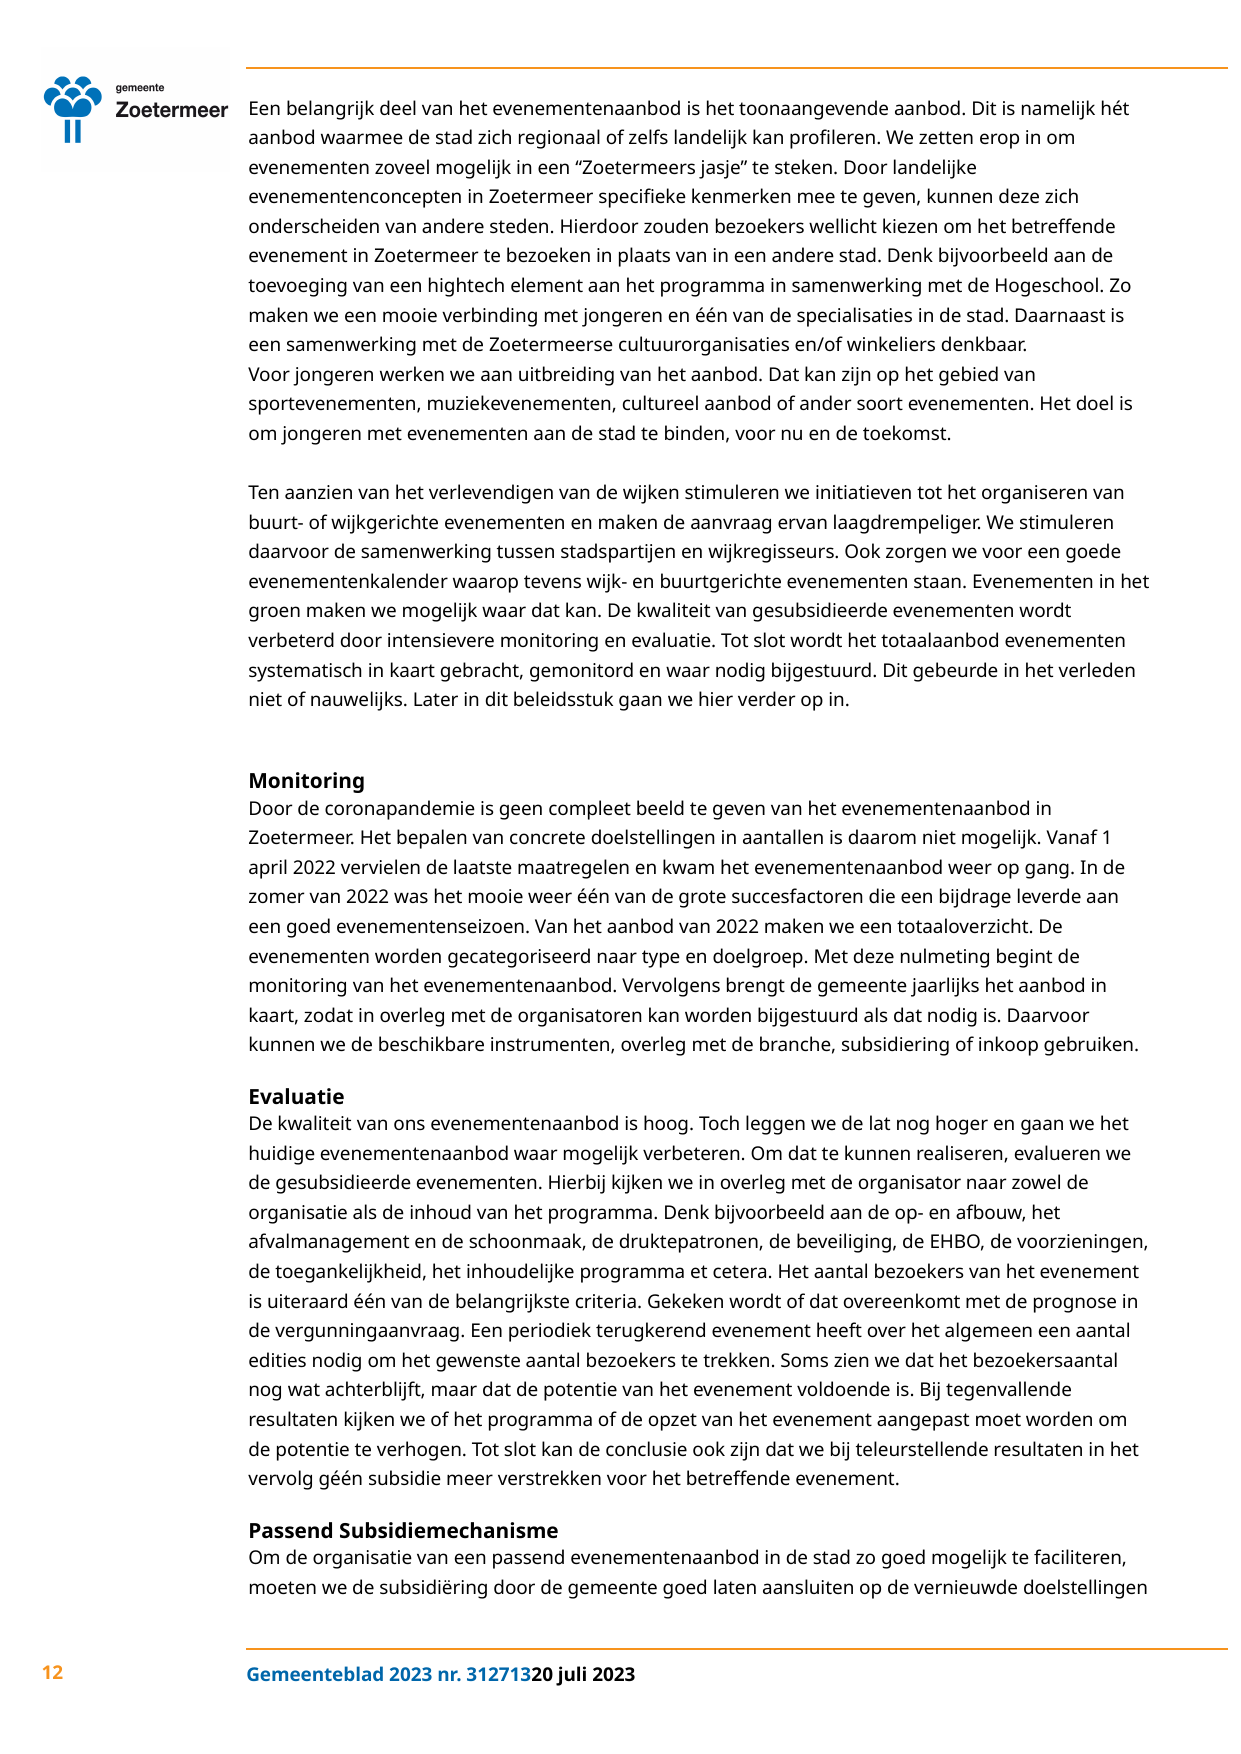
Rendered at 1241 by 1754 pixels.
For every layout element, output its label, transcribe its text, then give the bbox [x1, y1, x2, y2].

text Voor jongeren werken we aan uitbreiding van het aanbod. Dat kan zijn op het gebied van sportevenementen, muziekevenementen, cultureel aanbod of ander soort evenementen. Het doel is om jongeren met evenementen aan de stad te binden, voor nu en de toekomst. [248, 361, 1152, 446]
text Monitoring [248, 766, 1152, 795]
text De kwaliteit van ons evenementenaanbod is hoog. Toch leggen we de lat nog hoger en gaan we het huidige evenementenaanbod waar mogelijk verbeteren. Om dat te kunnen realiseren, evalueren we de gesubsidieerde evenementen. Hierbij kijken we in overleg met de organisator naar zowel de organisatie als de inhoud van het programma. Denk bijvoorbeeld aan de op- en afbouw, het afvalmanagement en de schoonmaak, de druktepatronen, de beveiliging, de EHBO, de voorzieningen, de toegankelijkheid, het inhoudelijke programma et cetera. Het aantal bezoekers van het evenement is uiteraard één van de belangrijkste criteria. Gekeken wordt of dat overeenkomt met de prognose in de vergunningaanvraag. Een periodiek terugkerend evenement heeft over het algemeen een aantal edities nodig om het gewenste aantal bezoekers te trekken. Soms zien we dat het bezoekersaantal nog wat achterblijft, maar dat de potentie van het evenement voldoende is. Bij tegenvallende resultaten kijken we of het programma of de opzet van het evenement aangepast moet worden om de potentie te verhogen. Tot slot kan de conclusie ook zijn dat we bij teleurstellende resultaten in het vervolg géén subsidie meer verstrekken voor het betreffende evenement. [248, 1110, 1152, 1491]
text Passend Subsidiemechanisme [248, 1516, 1152, 1544]
text Om de organisatie van een passend evenementenaanbod in de stad zo goed mogelijk te faciliteren, moeten we de subsidiëring door de gemeente goed laten aansluiten op de vernieuwde doelstellingen [248, 1544, 1152, 1599]
text Een belangrijk deel van het evenementenaanbod is het toonaangevende aanbod. Dit is namelijk hét aanbod waarmee de stad zich regionaal of zelfs landelijk kan profileren. We zetten erop in om evenementen zoveel mogelijk in een “Zoetermeers jasje” te steken. Door landelijke evenementenconcepten in Zoetermeer specifieke kenmerken mee te geven, kunnen deze zich onderscheiden van andere steden. Hierdoor zouden bezoekers wellicht kiezen om het betreffende evenement in Zoetermeer te bezoeken in plaats van in een andere stad. Denk bijvoorbeeld aan de toevoeging van een hightech element aan het programma in samenwerking met de Hogeschool. Zo maken we een mooie verbinding met jongeren en één van de specialisaties in de stad. Daarnaast is een samenwerking met de Zoetermeerse cultuurorganisaties en/of winkeliers denkbaar. [248, 95, 1152, 357]
text Evaluatie [248, 1082, 1152, 1110]
text Ten aanzien van het verlevendigen van de wijken stimuleren we initiatieven tot het organiseren van buurt- of wijkgerichte evenementen en maken de aanvraag ervan laagdrempeliger. We stimuleren daarvoor de samenwerking tussen stadspartijen en wijkregisseurs. Ook zorgen we voor een goede evenementenkalender waarop tevens wijk- en buurtgerichte evenementen staan. Evenementen in het groen maken we mogelijk waar dat kan. De kwaliteit van gesubsidieerde evenementen wordt verbeterd door intensievere monitoring en evaluatie. Tot slot wordt het totaalaanbod evenementen systematisch in kaart gebracht, gemonitord en waar nodig bijgestuurd. Dit gebeurde in het verleden niet of nauwelijks. Later in dit beleidsstuk gaan we hier verder op in. [248, 479, 1152, 712]
picture [41, 47, 231, 172]
text Door de coronapandemie is geen compleet beeld te geven van het evenementenaanbod in Zoetermeer. Het bepalen van concrete doelstellingen in aantallen is daarom niet mogelijk. Vanaf 1 april 2022 vervielen de laatste maatregelen en kwam het evenementenaanbod weer op gang. In de zomer van 2022 was het mooie weer één van de grote succesfactoren die een bijdrage leverde aan een goed evenementenseizoen. Van het aanbod van 2022 maken we een totaaloverzicht. De evenementen worden gecategoriseerd naar type en doelgroep. Met deze nulmeting begint de monitoring van het evenementenaanbod. Vervolgens brengt de gemeente jaarlijks het aanbod in kaart, zodat in overleg met de organisatoren kan worden bijgestuurd als dat nodig is. Daarvoor kunnen we de beschikbare instrumenten, overleg met de branche, subsidiering of inkoop gebruiken. [248, 795, 1152, 1057]
